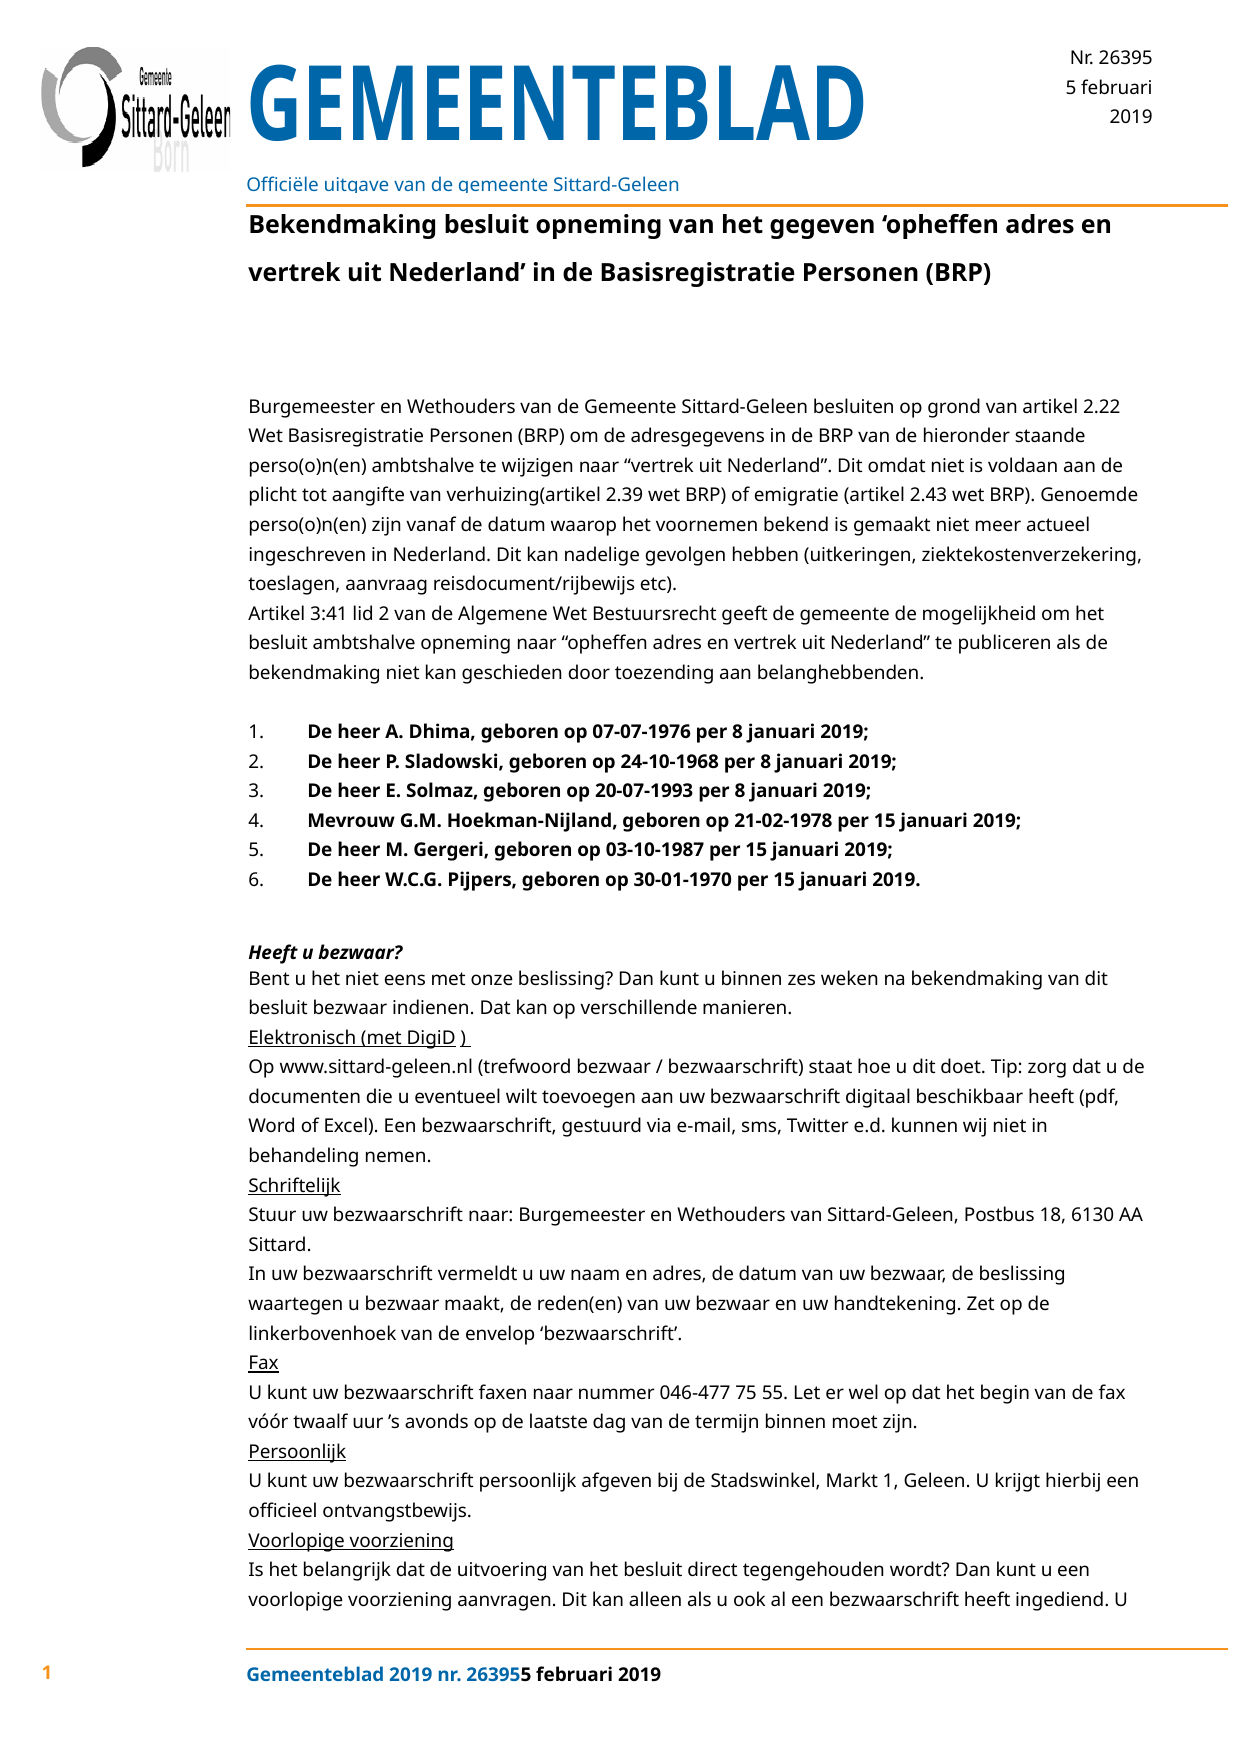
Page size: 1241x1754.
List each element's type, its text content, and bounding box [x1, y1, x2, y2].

text U kunt uw bezwaarschrift persoonlijk afgeven bij de Stadswinkel, Markt 1, Geleen. U krijgt hierbij een officieel ontvangstbewijs. [248, 1468, 1152, 1523]
list De heer E. Solmaz, geboren op 20-07-1993 per 8 januari 2019; [248, 777, 1152, 803]
text Artikel 3:41 lid 2 van de Algemene Wet Bestuursrecht geeft de gemeente de mogelijkheid om het besluit ambtshalve opneming naar “opheffen adres en vertrek uit Nederland” te publiceren als de bekendmaking niet kan geschieden door toezending aan belanghebbenden. [248, 600, 1152, 685]
text Fax [248, 1349, 1152, 1375]
picture [41, 47, 231, 172]
text U kunt uw bezwaarschrift faxen naar nummer 046-477 75 55. Let er wel op dat het begin van de fax vóór twaalf uur ’s avonds op de laatste dag van de termijn binnen moet zijn. [248, 1379, 1152, 1434]
text Persoonlijk [248, 1438, 1152, 1464]
text Stuur uw bezwaarschrift naar: Burgemeester en Wethouders van Sittard-Geleen, Postbus 18, 6130 AA Sittard. [248, 1201, 1152, 1257]
list De heer M. Gergeri, geboren op 03-10-1987 per 15 januari 2019; [248, 837, 1152, 862]
text Voorlopige voorziening [248, 1527, 1152, 1552]
list Mevrouw G.M. Hoekman-Nijland, geboren op 21-02-1978 per 15 januari 2019; [248, 807, 1152, 833]
text In uw bezwaarschrift vermeldt u uw naam en adres, de datum van uw bezwaar, de beslissing waartegen u bezwaar maakt, de reden(en) van uw bezwaar en uw handtekening. Zet op de linkerbovenhoek van de envelop ‘bezwaarschrift’. [248, 1261, 1152, 1345]
text Op www.sittard-geleen.nl (trefwoord bezwaar / bezwaarschrift) staat hoe u dit doet. Tip: zorg dat u de documenten die u eventueel wilt toevoegen aan uw bezwaarschrift digitaal beschikbaar heeft (pdf, Word of Excel). Een bezwaarschrift, gestuurd via e-mail, sms, Twitter e.d. kunnen wij niet in behandeling nemen. [248, 1053, 1152, 1168]
text Bekendmaking besluit opneming van het gegeven ‘opheffen adres en vertrek uit Nederland’ in de Basisregistratie Personen (BRP) [248, 207, 1152, 288]
text Burgemeester en Wethouders van de Gemeente Sittard-Geleen besluiten op grond van artikel 2.22 Wet Basisregistratie Personen (BRP) om de adresgegevens in de BRP van de hieronder staande perso(o)n(en) ambtshalve te wijzigen naar “vertrek uit Nederland”. Dit omdat niet is voldaan aan de plicht tot aangifte van verhuizing(artikel 2.39 wet BRP) of emigratie (artikel 2.43 wet BRP). Genoemde perso(o)n(en) zijn vanaf de datum waarop het voornemen bekend is gemaakt niet meer actueel ingeschreven in Nederland. Dit kan nadelige gevolgen hebben (uitkeringen, ziektekostenverzekering, toeslagen, aanvraag reisdocument/rijbewijs etc). [248, 393, 1152, 596]
text Heeft u bezwaar? [248, 939, 1152, 965]
text Schriftelijk [248, 1172, 1152, 1197]
list De heer A. Dhima, geboren op 07-07-1976 per 8 januari 2019; [248, 718, 1152, 744]
list De heer P. Sladowski, geboren op 24-10-1968 per 8 januari 2019; [248, 748, 1152, 774]
text Bent u het niet eens met onze beslissing? Dan kunt u binnen zes weken na bekendmaking van dit besluit bezwaar indienen. Dat kan op verschillende manieren. [248, 965, 1152, 1020]
text Is het belangrijk dat de uitvoering van het besluit direct tegengehouden wordt? Dan kunt u een voorlopige voorziening aanvragen. Dit kan alleen als u ook al een bezwaarschrift heeft ingediend. U [248, 1556, 1152, 1612]
text Elektronisch (met DigiD ) [248, 1024, 1152, 1049]
list De heer W.C.G. Pijpers, geboren op 30-01-1970 per 15 januari 2019. [248, 866, 1152, 892]
